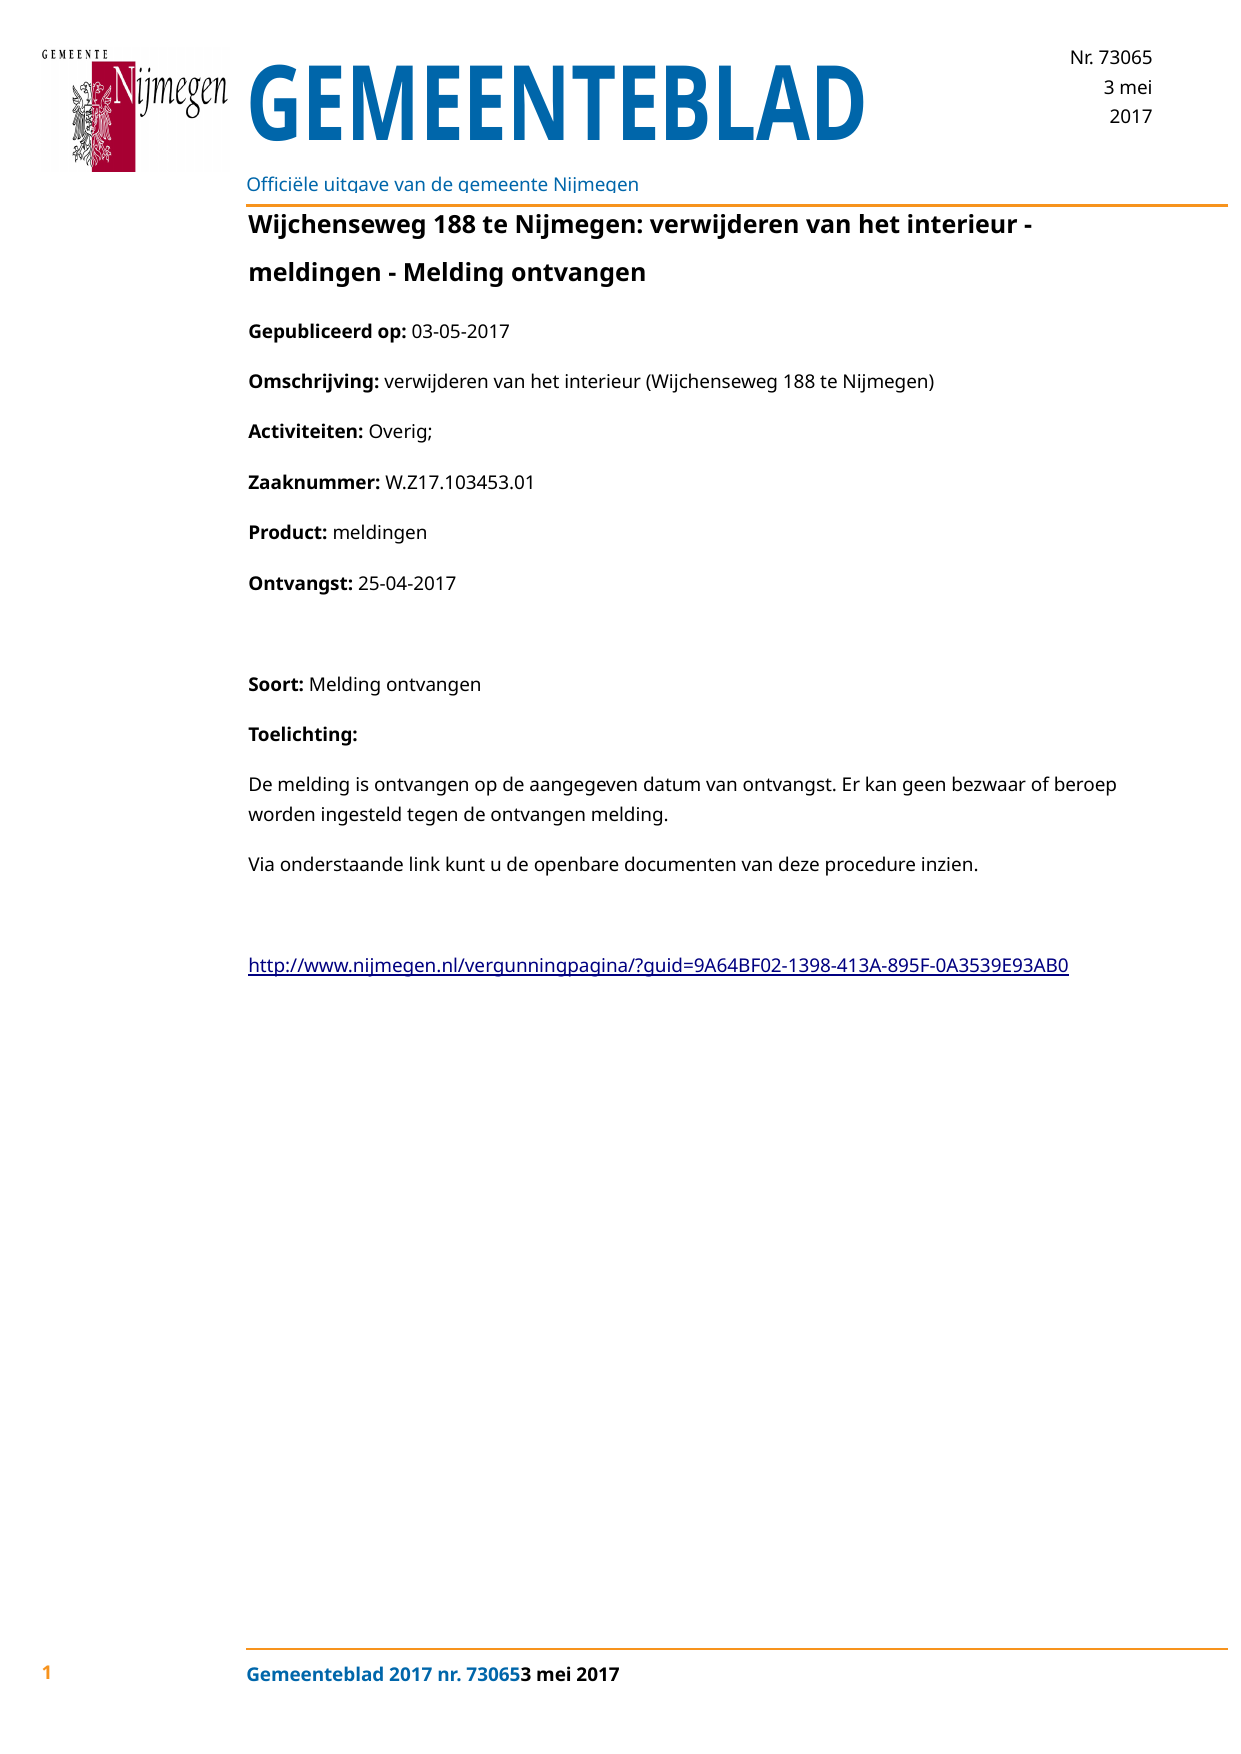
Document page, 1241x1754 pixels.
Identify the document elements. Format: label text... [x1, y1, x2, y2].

text Gepubliceerd op: 03-05-2017 [248, 318, 1152, 344]
text Soort: Melding ontvangen [248, 671, 1152, 697]
text Product: meldingen [248, 519, 1152, 545]
picture [41, 47, 231, 172]
text De melding is ontvangen op de aangegeven datum van ontvangst. Er kan geen bezwaar of beroep worden ingesteld tegen de ontvangen melding. [248, 772, 1152, 827]
text Toelichting: [248, 721, 1152, 747]
text Via onderstaande link kunt u de openbare documenten van deze procedure inzien. [248, 852, 1152, 877]
text Omschrijving: verwijderen van het interieur (Wijchenseweg 188 te Nijmegen) [248, 368, 1152, 394]
text Activiteiten: Overig; [248, 419, 1152, 444]
text Ontvangst: 25-04-2017 [248, 570, 1152, 596]
text Zaaknummer: W.Z17.103453.01 [248, 469, 1152, 495]
text http://www.nijmegen.nl/vergunningpagina/?guid=9A64BF02-1398-413A-895F-0A3539E93AB0 [248, 952, 1152, 978]
text Wijchenseweg 188 te Nijmegen: verwijderen van het interieur - meldingen - Melding ontvangen [248, 207, 1152, 288]
